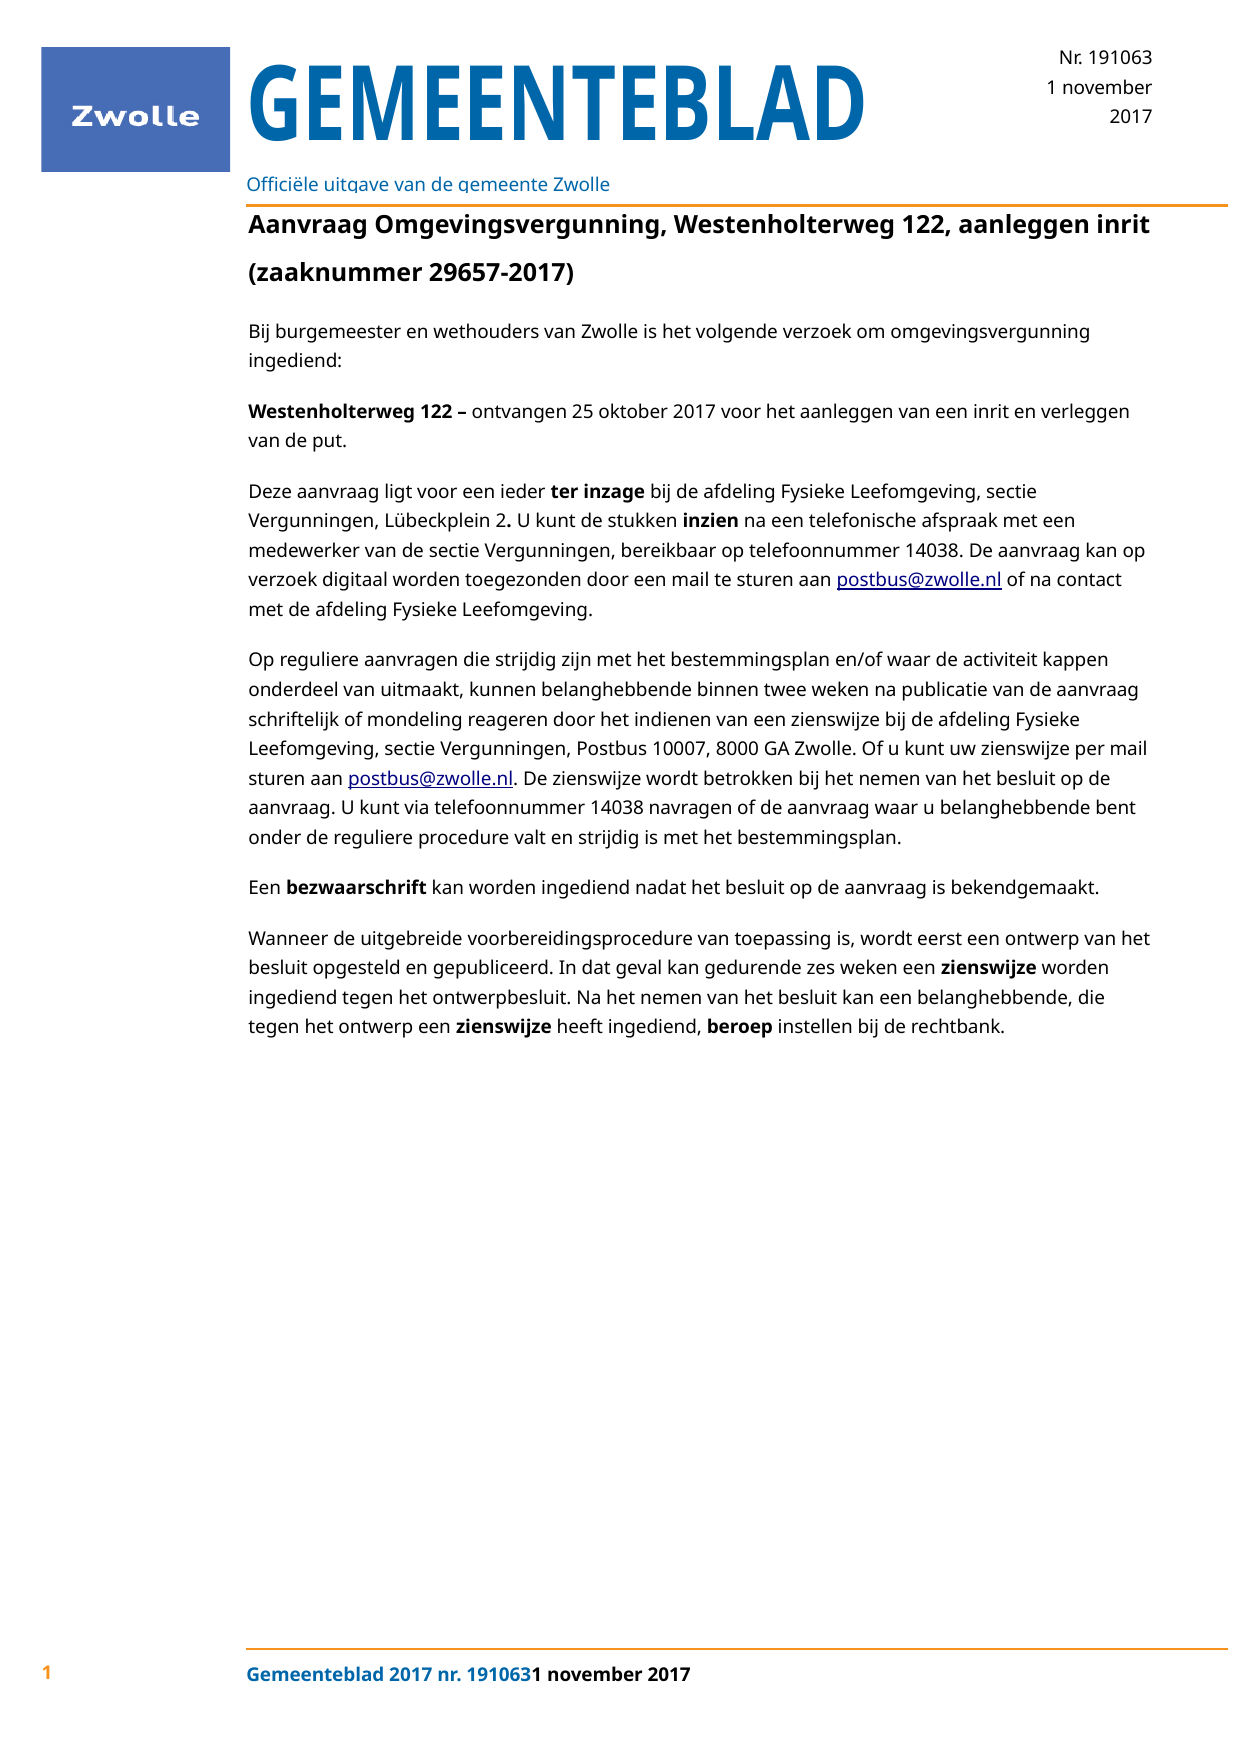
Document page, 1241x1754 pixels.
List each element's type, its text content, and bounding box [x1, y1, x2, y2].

text Westenholterweg 122 – ontvangen 25 oktober 2017 voor het aanleggen van een inrit en verleggen van de put. [248, 398, 1152, 453]
text Een bezwaarschrift kan worden ingediend nadat het besluit op de aanvraag is bekendgemaakt. [248, 874, 1152, 900]
picture [41, 47, 231, 172]
text Wanneer de uitgebreide voorbereidingsprocedure van toepassing is, wordt eerst een ontwerp van het besluit opgesteld en gepubliceerd. In dat geval kan gedurende zes weken een zienswijze worden ingediend tegen het ontwerpbesluit. Na het nemen van het besluit kan een belanghebbende, die tegen het ontwerp een zienswijze heeft ingediend, beroep instellen bij de rechtbank. [248, 925, 1152, 1039]
text Bij burgemeester en wethouders van Zwolle is het volgende verzoek om omgevingsvergunning ingediend: [248, 318, 1152, 373]
text Op reguliere aanvragen die strijdig zijn met het bestemmingsplan en/of waar de activiteit kappen onderdeel van uitmaakt, kunnen belanghebbende binnen twee weken na publicatie van de aanvraag schriftelijk of mondeling reageren door het indienen van een zienswijze bij de afdeling Fysieke Leefomgeving, sectie Vergunningen, Postbus 10007, 8000 GA Zwolle. Of u kunt uw zienswijze per mail sturen aan postbus@zwolle.nl. De zienswijze wordt betrokken bij het nemen van het besluit op de aanvraag. U kunt via telefoonnummer 14038 navragen of de aanvraag waar u belanghebbende bent onder de reguliere procedure valt en strijdig is met het bestemmingsplan. [248, 647, 1152, 850]
text Aanvraag Omgevingsvergunning, Westenholterweg 122, aanleggen inrit (zaaknummer 29657-2017) [248, 207, 1152, 288]
text Deze aanvraag ligt voor een ieder ter inzage bij de afdeling Fysieke Leefomgeving, sectie Vergunningen, Lübeckplein 2. U kunt de stukken inzien na een telefonische afspraak met een medewerker van de sectie Vergunningen, bereikbaar op telefoonnummer 14038. De aanvraag kan op verzoek digitaal worden toegezonden door een mail te sturen aan postbus@zwolle.nl of na contact met de afdeling Fysieke Leefomgeving. [248, 478, 1152, 622]
